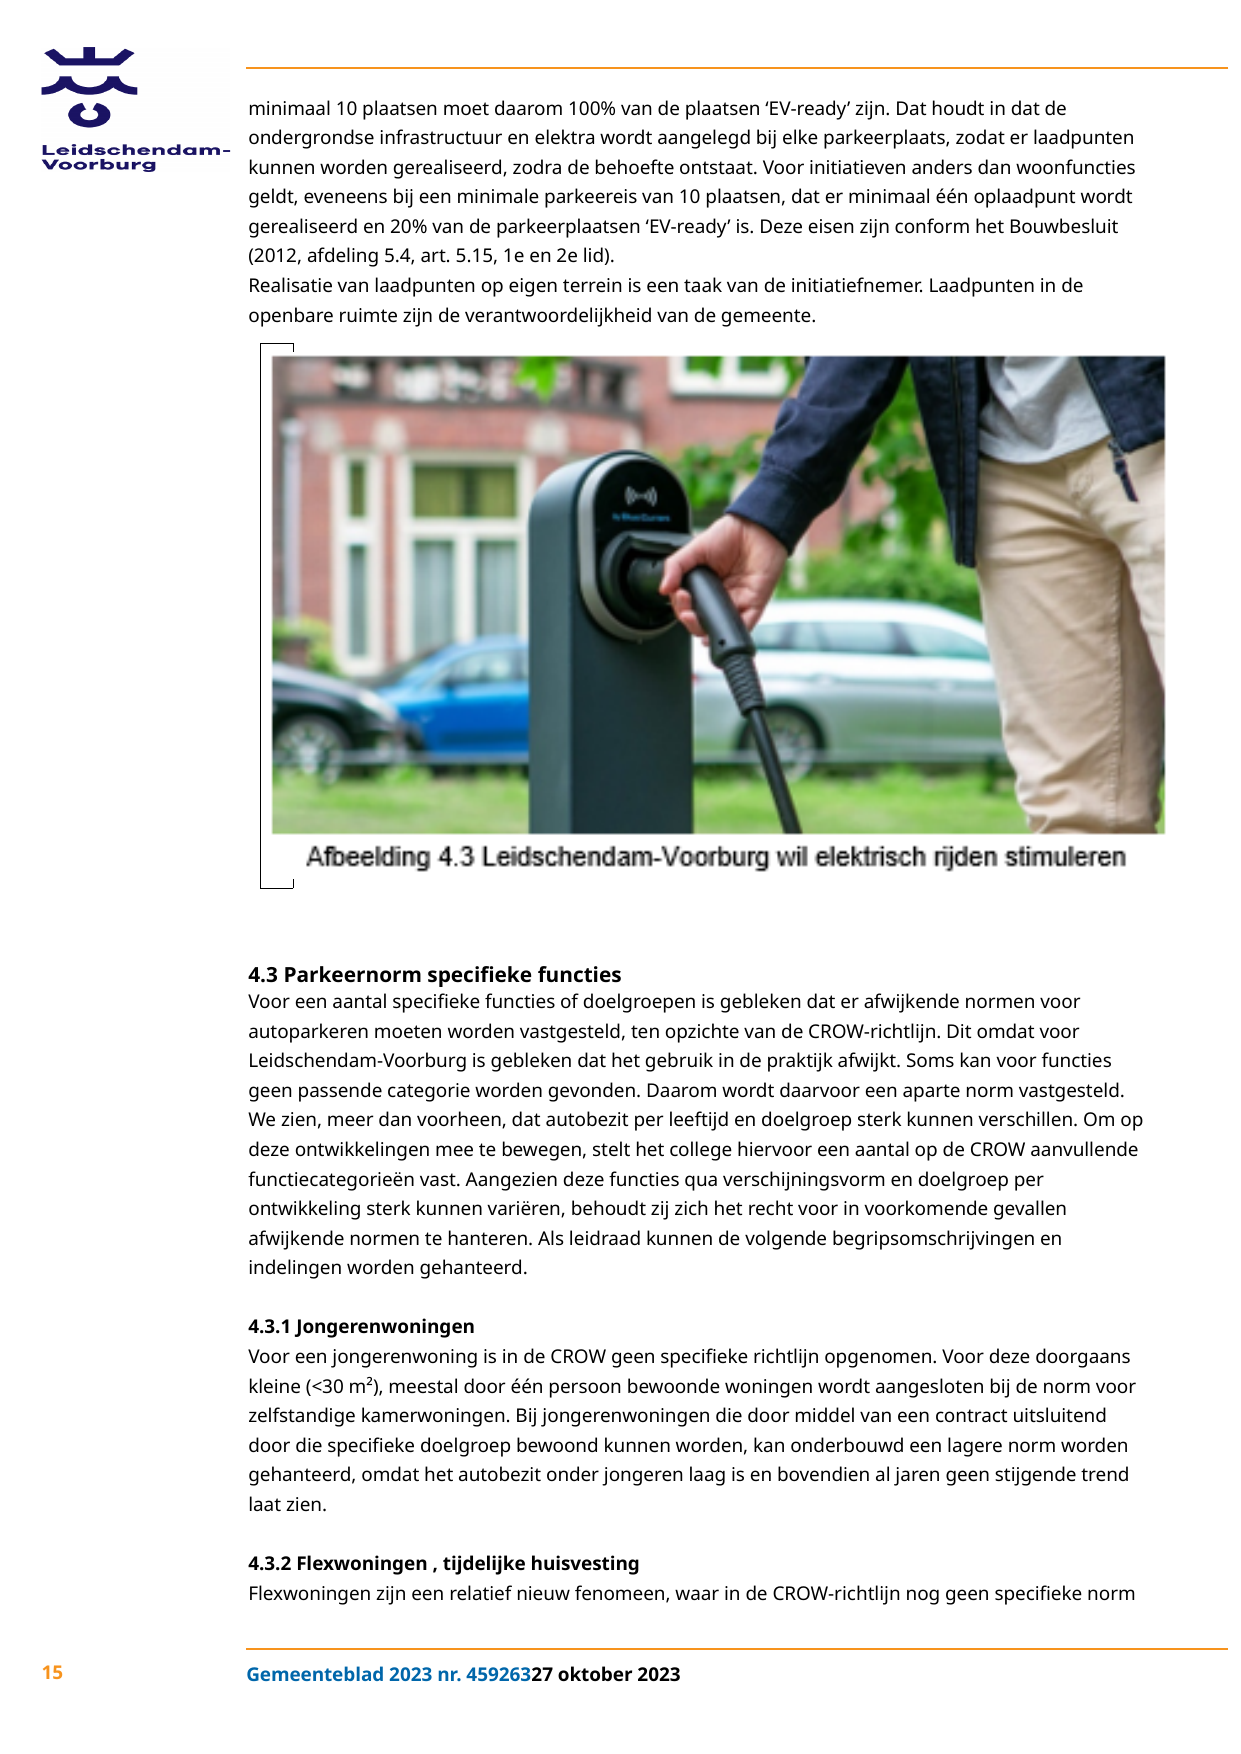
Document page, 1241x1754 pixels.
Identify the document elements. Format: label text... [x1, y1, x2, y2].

text minimaal 10 plaatsen moet daarom 100% van de plaatsen ‘EV-ready’ zijn. Dat houdt in dat de ondergrondse infrastructuur en elektra wordt aangelegd bij elke parkeerplaats, zodat er laadpunten kunnen worden gerealiseerd, zodra de behoefte ontstaat. Voor initiatieven anders dan woonfuncties geldt, eveneens bij een minimale parkeereis van 10 plaatsen, dat er minimaal één oplaadpunt wordt gerealiseerd en 20% van de parkeerplaatsen ‘EV-ready’ is. Deze eisen zijn conform het Bouwbesluit (2012, afdeling 5.4, art. 5.15, 1e en 2e lid). [248, 95, 1152, 268]
text 4.3.1 Jongerenwoningen [248, 1314, 1152, 1339]
text Voor een aantal specifieke functies of doelgroepen is gebleken dat er afwijkende normen voor autoparkeren moeten worden vastgesteld, ten opzichte van de CROW-richtlijn. Dit omdat voor Leidschendam-Voorburg is gebleken dat het gebruik in de praktijk afwijkt. Soms kan voor functies geen passende categorie worden gevonden. Daarom wordt daarvoor een aparte norm vastgesteld. [248, 988, 1152, 1103]
text Flexwoningen zijn een relatief nieuw fenomeen, waar in de CROW-richtlijn nog geen specifieke norm [248, 1580, 1152, 1606]
text 4.3 Parkeernorm specifieke functies [248, 960, 1152, 988]
picture [41, 47, 231, 172]
text Realisatie van laadpunten op eigen terrein is een taak van de initiatiefnemer. Laadpunten in de openbare ruimte zijn de verantwoordelijkheid van de gemeente. [248, 272, 1152, 328]
text Voor een jongerenwoning is in de CROW geen specifieke richtlijn opgenomen. Voor deze doorgaans kleine (<30 m²), meestal door één persoon bewoonde woningen wordt aangesloten bij de norm voor zelfstandige kamerwoningen. Bij jongerenwoningen die door middel van een contract uitsluitend door die specifieke doelgroep bewoond kunnen worden, kan onderbouwd een lagere norm worden gehanteerd, omdat het autobezit onder jongeren laag is en bovendien al jaren geen stijgende trend laat zien. [248, 1343, 1152, 1517]
text 4.3.2 Flexwoningen , tijdelijke huisvesting [248, 1550, 1152, 1576]
text We zien, meer dan voorheen, dat autobezit per leeftijd en doelgroep sterk kunnen verschillen. Om op deze ontwikkelingen mee te bewegen, stelt het college hiervoor een aantal op de CROW aanvullende functiecategorieën vast. Aangezien deze functies qua verschijningsvorm en doelgroep per ontwikkeling sterk kunnen variëren, behoudt zij zich het recht voor in voorkomende gevallen afwijkende normen te hanteren. Als leidraad kunnen de volgende begripsomschrijvingen en indelingen worden gehanteerd. [248, 1107, 1152, 1280]
picture [268, 352, 1173, 879]
